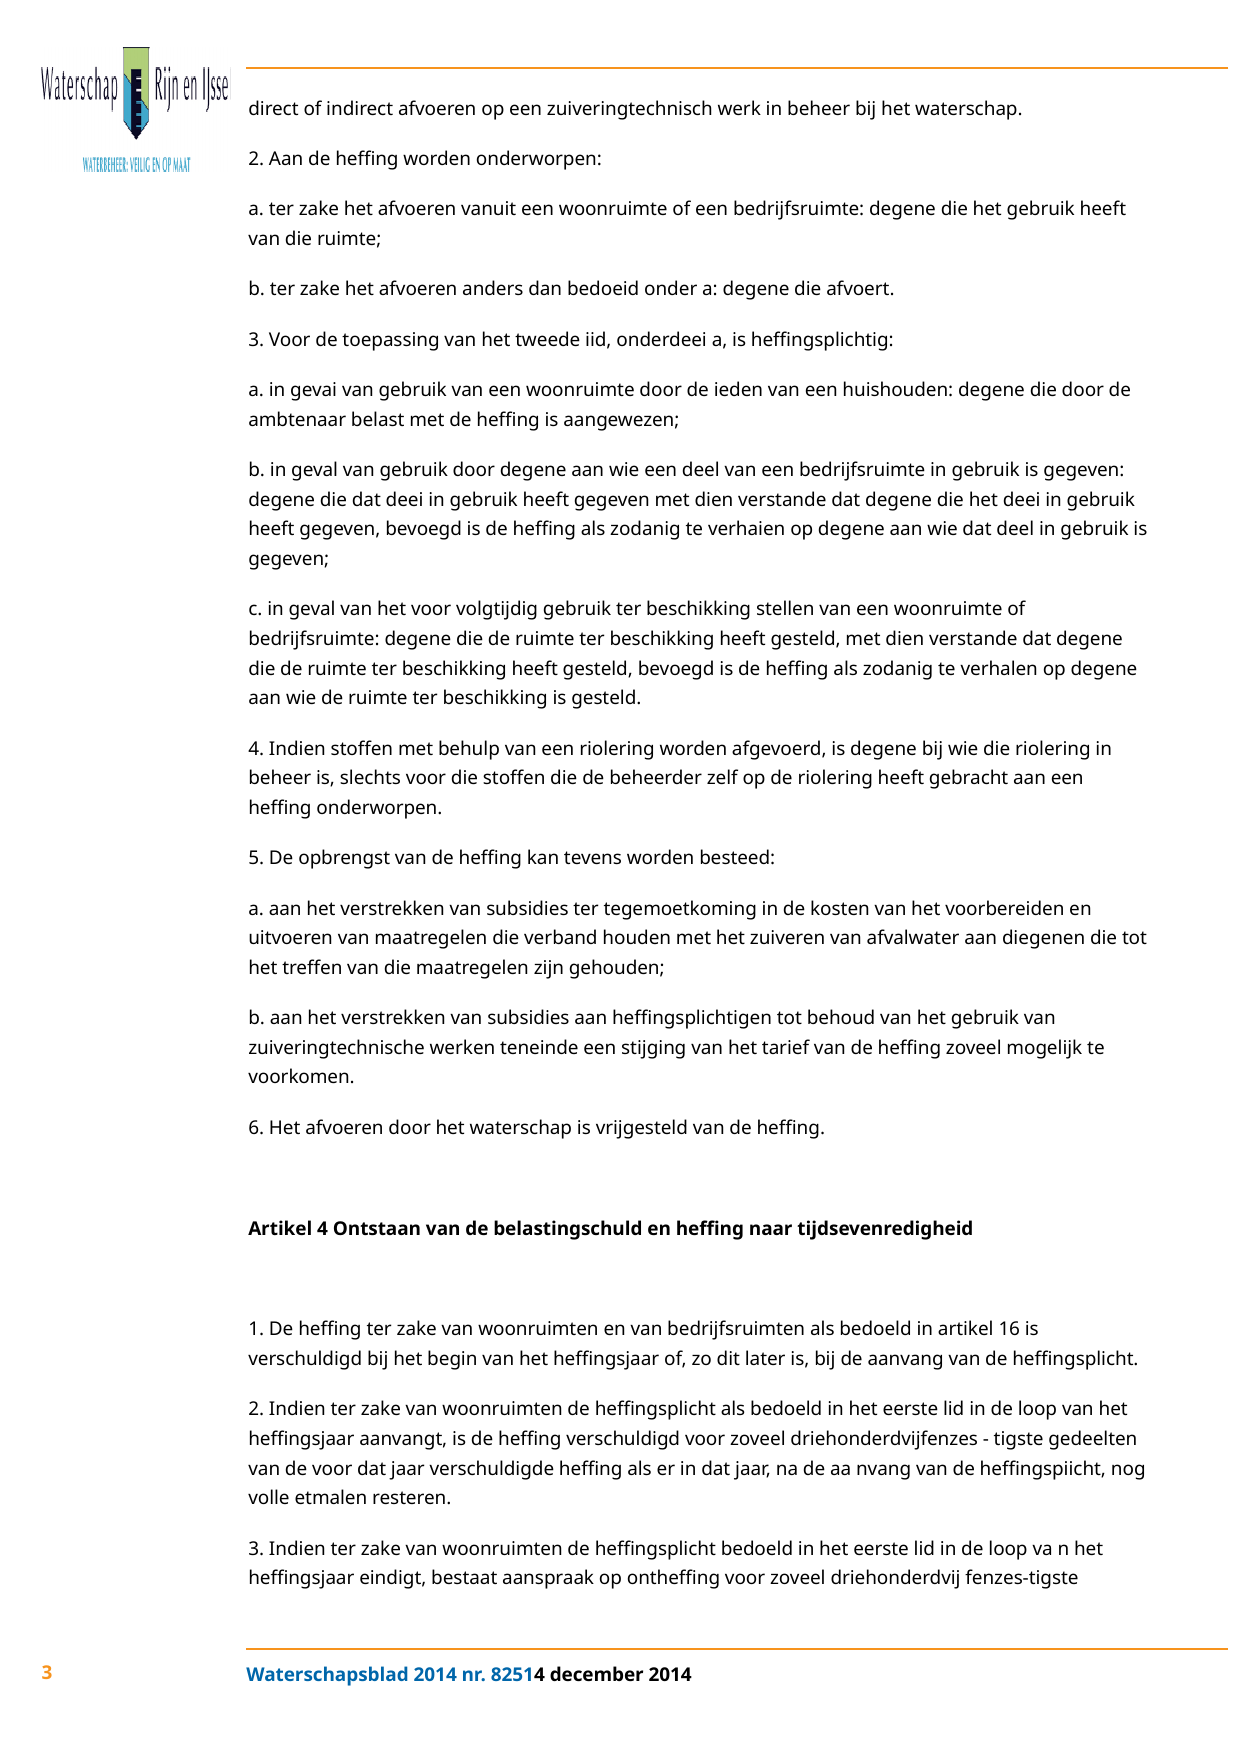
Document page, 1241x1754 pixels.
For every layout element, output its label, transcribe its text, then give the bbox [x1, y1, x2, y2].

text 3. Voor de toepassing van het tweede iid, onderdeei a, is heffingsplichtig: [248, 326, 1152, 352]
text a. ter zake het afvoeren vanuit een woonruimte of een bedrijfsruimte: degene die het gebruik heeft van die ruimte; [248, 196, 1152, 251]
text 1. De heffing ter zake van woonruimten en van bedrijfsruimten als bedoeld in artikel 16 is verschuldigd bij het begin van het heffingsjaar of, zo dit later is, bij de aanvang van de heffingsplicht. [248, 1316, 1152, 1371]
text 4. Indien stoffen met behulp van een riolering worden afgevoerd, is degene bij wie die riolering in beheer is, slechts voor die stoffen die de beheerder zelf op de riolering heeft gebracht aan een heffing onderworpen. [248, 735, 1152, 820]
text a. aan het verstrekken van subsidies ter tegemoetkoming in de kosten van het voorbereiden en uitvoeren van maatregelen die verband houden met het zuiveren van afvalwater aan diegenen die tot het treffen van die maatregelen zijn gehouden; [248, 895, 1152, 980]
text a. in gevai van gebruik van een woonruimte door de ieden van een huishouden: degene die door de ambtenaar belast met de heffing is aangewezen; [248, 376, 1152, 432]
text 2. Indien ter zake van woonruimten de heffingsplicht als bedoeld in het eerste lid in de loop van het heffingsjaar aanvangt, is de heffing verschuldigd voor zoveel driehonderdvijfenzes - tigste gedeelten van de voor dat jaar verschuldigde heffing als er in dat jaar, na de aa nvang van de heffingspiicht, nog volle etmalen resteren. [248, 1396, 1152, 1510]
text b. in geval van gebruik door degene aan wie een deel van een bedrijfsruimte in gebruik is gegeven: degene die dat deei in gebruik heeft gegeven met dien verstande dat degene die het deei in gebruik heeft gegeven, bevoegd is de heffing als zodanig te verhaien op degene aan wie dat deel in gebruik is gegeven; [248, 456, 1152, 571]
text 2. Aan de heffing worden onderworpen: [248, 145, 1152, 171]
text Artikel 4 Ontstaan van de belastingschuld en heffing naar tijdsevenredigheid [248, 1215, 1152, 1241]
picture [41, 47, 231, 172]
text b. ter zake het afvoeren anders dan bedoeid onder a: degene die afvoert. [248, 276, 1152, 301]
text 3. Indien ter zake van woonruimten de heffingsplicht bedoeld in het eerste lid in de loop va n het heffingsjaar eindigt, bestaat aanspraak op ontheffing voor zoveel driehonderdvij fenzes-tigste [248, 1535, 1152, 1590]
text 5. De opbrengst van de heffing kan tevens worden besteed: [248, 844, 1152, 870]
text b. aan het verstrekken van subsidies aan heffingsplichtigen tot behoud van het gebruik van zuiveringtechnische werken teneinde een stijging van het tarief van de heffing zoveel mogelijk te voorkomen. [248, 1004, 1152, 1089]
text 6. Het afvoeren door het waterschap is vrijgesteld van de heffing. [248, 1114, 1152, 1140]
text direct of indirect afvoeren op een zuiveringtechnisch werk in beheer bij het waterschap. [248, 95, 1152, 121]
text c. in geval van het voor volgtijdig gebruik ter beschikking stellen van een woonruimte of bedrijfsruimte: degene die de ruimte ter beschikking heeft gesteld, met dien verstande dat degene die de ruimte ter beschikking heeft gesteld, bevoegd is de heffing als zodanig te verhalen op degene aan wie de ruimte ter beschikking is gesteld. [248, 596, 1152, 710]
